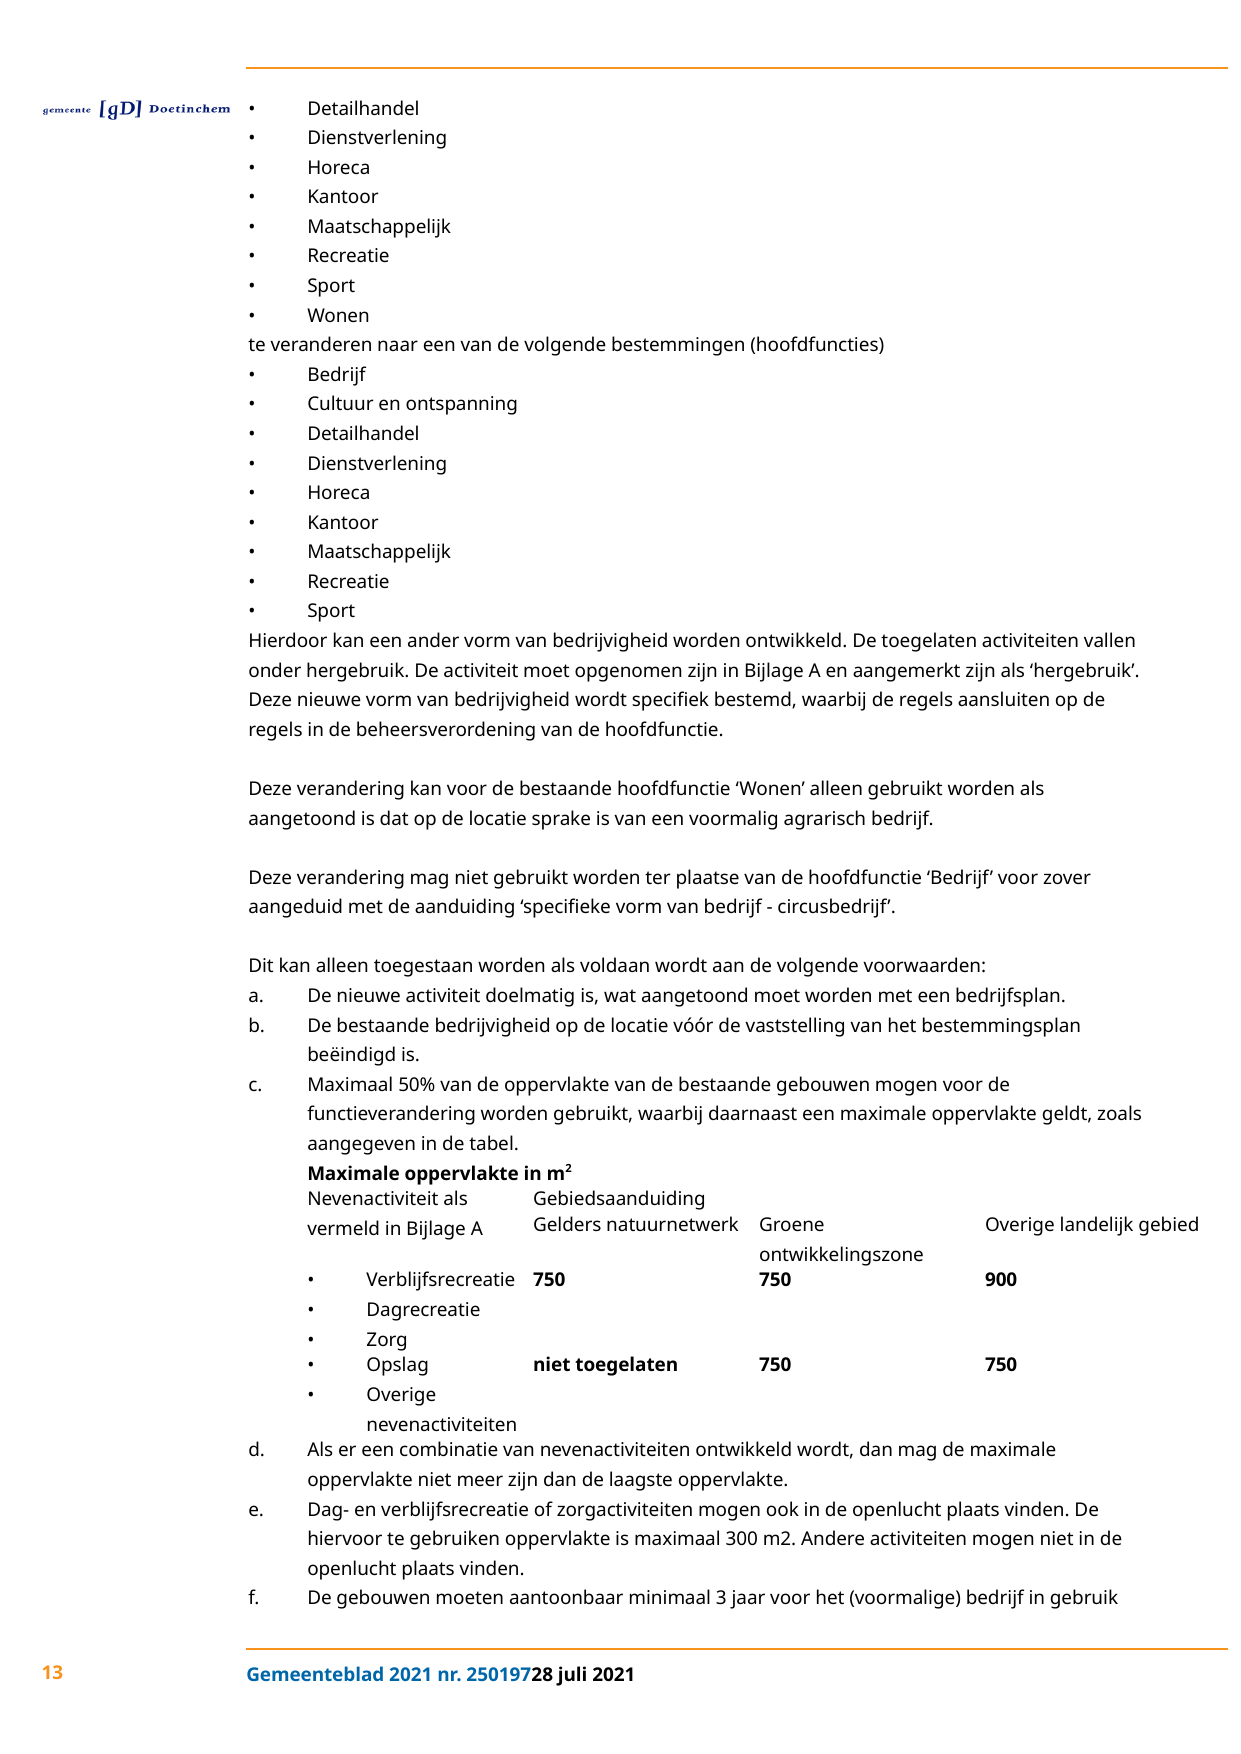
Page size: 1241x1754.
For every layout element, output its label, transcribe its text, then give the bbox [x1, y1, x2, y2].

list Horeca [248, 479, 1152, 505]
table_cell Nevenactiviteit als vermeld in Bijlage A [307, 1186, 533, 1267]
picture [41, 47, 231, 172]
list Als er een combinatie van nevenactiviteiten ontwikkeld wordt, dan mag de maximale oppervlakte niet meer zijn dan de laagste oppervlakte. [248, 1437, 1152, 1492]
text te veranderen naar een van de volgende bestemmingen (hoofdfuncties) [248, 331, 1152, 357]
table_cell Gelders natuurnetwerk [533, 1211, 759, 1267]
table_cell 900 [985, 1267, 1211, 1352]
table_cell Gebiedsaanduiding [533, 1186, 1211, 1211]
list Recreatie [248, 243, 1152, 268]
list De gebouwen moeten aantoonbaar minimaal 3 jaar voor het (voormalige) bedrijf in gebruik [248, 1584, 1152, 1610]
table_cell Verblijfsrecreatie Dagrecreatie Zorg [307, 1267, 533, 1352]
table_cell niet toegelaten [533, 1352, 759, 1436]
list Detailhandel [248, 420, 1152, 446]
table_cell Overige landelijk gebied [985, 1211, 1211, 1267]
list Recreatie [248, 568, 1152, 594]
list Kantoor [248, 509, 1152, 535]
list Horeca [248, 154, 1152, 180]
list Sport [248, 272, 1152, 298]
text Hierdoor kan een ander vorm van bedrijvigheid worden ontwikkeld. De toegelaten activiteiten vallen onder hergebruik. De activiteit moet opgenomen zijn in Bijlage A en aangemerkt zijn als ‘hergebruik’. Deze nieuwe vorm van bedrijvigheid wordt specifiek bestemd, waarbij de regels aansluiten op de regels in de beheersverordening van de hoofdfunctie. [248, 627, 1152, 742]
list Dienstverlening [248, 450, 1152, 476]
list De bestaande bedrijvigheid op de locatie vóór de vaststelling van het bestemmingsplan beëindigd is. [248, 1012, 1152, 1067]
table_cell 750 [759, 1352, 985, 1436]
list Sport [248, 598, 1152, 623]
table_cell Opslag Overige nevenactiviteiten [307, 1352, 533, 1436]
list Maatschappelijk [248, 213, 1152, 239]
table_cell Groene ontwikkelingszone [759, 1211, 985, 1267]
list Cultuur en ontspanning [248, 391, 1152, 416]
table_cell 750 [985, 1352, 1211, 1436]
text Deze verandering mag niet gebruikt worden ter plaatse van de hoofdfunctie ‘Bedrijf’ voor zover aangeduid met de aanduiding ‘specifieke vorm van bedrijf - circusbedrijf’. [248, 864, 1152, 919]
text Deze verandering kan voor de bestaande hoofdfunctie ‘Wonen’ alleen gebruikt worden als aangetoond is dat op de locatie sprake is van een voormalig agrarisch bedrijf. [248, 775, 1152, 831]
list Bedrijf [248, 361, 1152, 387]
list De nieuwe activiteit doelmatig is, wat aangetoond moet worden met een bedrijfsplan. [248, 982, 1152, 1008]
list Kantoor [248, 183, 1152, 209]
list Maximaal 50% van de oppervlakte van de bestaande gebouwen mogen voor de functieverandering worden gebruikt, waarbij daarnaast een maximale oppervlakte geldt, zoals aangegeven in de tabel. [248, 1071, 1152, 1156]
table_cell 750 [533, 1267, 759, 1352]
list Wonen [248, 302, 1152, 328]
list Dag- en verblijfsrecreatie of zorgactiviteiten mogen ook in de openlucht plaats vinden. De hiervoor te gebruiken oppervlakte is maximaal 300 m2. Andere activiteiten mogen niet in de openlucht plaats vinden. [248, 1496, 1152, 1581]
table_cell 750 [759, 1267, 985, 1352]
list Dienstverlening [248, 124, 1152, 150]
text Dit kan alleen toegestaan worden als voldaan wordt aan de volgende voorwaarden: [248, 953, 1152, 978]
table_header Maximale oppervlakte in m2 [307, 1160, 1211, 1186]
list Maatschappelijk [248, 538, 1152, 564]
list Detailhandel [248, 95, 1152, 121]
